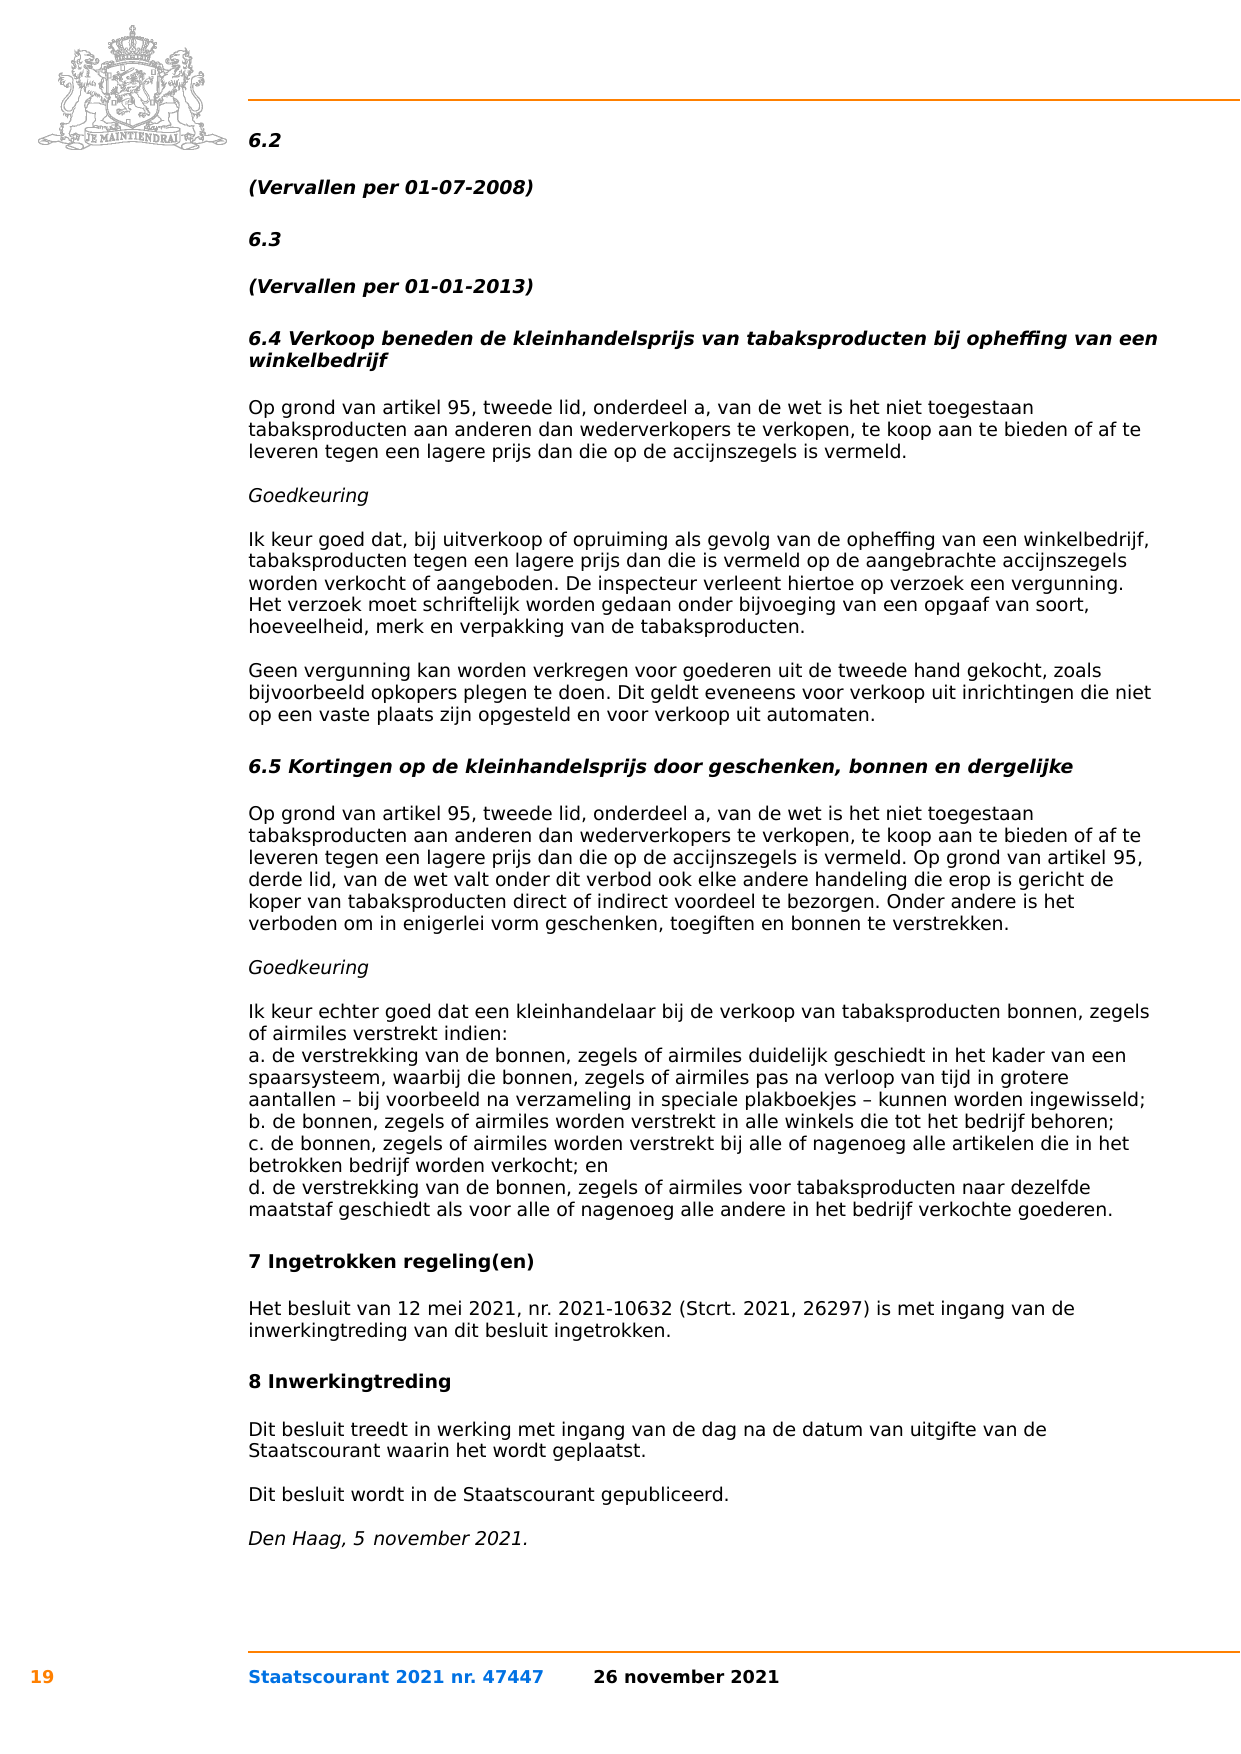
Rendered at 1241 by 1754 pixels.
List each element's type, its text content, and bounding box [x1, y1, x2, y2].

text Dit besluit wordt in de Staatscourant gepubliceerd. [248, 1484, 1163, 1506]
subtitle 7 Ingetrokken regeling(en) [248, 1251, 1163, 1272]
subtitle 6.2 [248, 130, 1163, 152]
subtitle 6.4 Verkoop beneden de kleinhandelsprijs van tabaksproducten bij opheffing van een winkelbedrijf [248, 328, 1163, 372]
text Den Haag, 5 november 2021. [248, 1528, 1163, 1550]
text (Vervallen per 01-07-2008) [248, 177, 1163, 199]
subtitle Goedkeuring [248, 957, 1163, 979]
text Ik keur echter goed dat een kleinhandelaar bij de verkoop van tabaksproducten bonnen, zegels of airmiles verstrekt indien: [248, 1001, 1163, 1045]
text Geen vergunning kan worden verkregen voor goederen uit de tweede hand gekocht, zoals bijvoorbeeld opkopers plegen te doen. Dit geldt eveneens voor verkoop uit inrichtingen die niet op een vaste plaats zijn opgesteld en voor verkoop uit automaten. [248, 660, 1163, 726]
text a. de verstrekking van de bonnen, zegels of airmiles duidelijk geschiedt in het kader van een spaarsysteem, waarbij die bonnen, zegels of airmiles pas na verloop van tijd in grotere aantallen – bij voorbeeld na verzameling in speciale plakboekjes – kunnen worden ingewisseld; [248, 1045, 1163, 1111]
subtitle 6.5 Kortingen op de kleinhandelsprijs door geschenken, bonnen en dergelijke [248, 756, 1163, 778]
text Dit besluit treedt in werking met ingang van de dag na de datum van uitgifte van de Staatscourant waarin het wordt geplaatst. [248, 1418, 1163, 1462]
text b. de bonnen, zegels of airmiles worden verstrekt in alle winkels die tot het bedrijf behoren; [248, 1111, 1163, 1133]
text Ik keur goed dat, bij uitverkoop of opruiming als gevolg van de opheffing van een winkelbedrijf, tabaksproducten tegen een lagere prijs dan die is vermeld op de aangebrachte accijnszegels worden verkocht of aangeboden. De inspecteur verleent hiertoe op verzoek een vergunning. Het verzoek moet schriftelijk worden gedaan onder bijvoeging van een opgaaf van soort, hoeveelheid, merk en verpakking van de tabaksproducten. [248, 528, 1163, 638]
subtitle 8 Inwerkingtreding [248, 1371, 1163, 1393]
picture [38, 25, 227, 150]
text (Vervallen per 01-01-2013) [248, 276, 1163, 298]
text d. de verstrekking van de bonnen, zegels of airmiles voor tabaksproducten naar dezelfde maatstaf geschiedt als voor alle of nagenoeg alle andere in het bedrijf verkochte goederen. [248, 1177, 1163, 1221]
text Op grond van artikel 95, tweede lid, onderdeel a, van de wet is het niet toegestaan tabaksproducten aan anderen dan wederverkopers te verkopen, te koop aan te bieden of af te leveren tegen een lagere prijs dan die op de accijnszegels is vermeld. [248, 397, 1163, 463]
text Op grond van artikel 95, tweede lid, onderdeel a, van de wet is het niet toegestaan tabaksproducten aan anderen dan wederverkopers te verkopen, te koop aan te bieden of af te leveren tegen een lagere prijs dan die op de accijnszegels is vermeld. Op grond van artikel 95, derde lid, van de wet valt onder dit verbod ook elke andere handeling die erop is gericht de koper van tabaksproducten direct of indirect voordeel te bezorgen. Onder andere is het verboden om in enigerlei vorm geschenken, toegiften en bonnen te verstrekken. [248, 803, 1163, 935]
text Het besluit van 12 mei 2021, nr. 2021-10632 (Stcrt. 2021, 26297) is met ingang van de inwerkingtreding van dit besluit ingetrokken. [248, 1297, 1163, 1341]
text c. de bonnen, zegels of airmiles worden verstrekt bij alle of nagenoeg alle artikelen die in het betrokken bedrijf worden verkocht; en [248, 1133, 1163, 1177]
subtitle Goedkeuring [248, 484, 1163, 507]
subtitle 6.3 [248, 229, 1163, 251]
